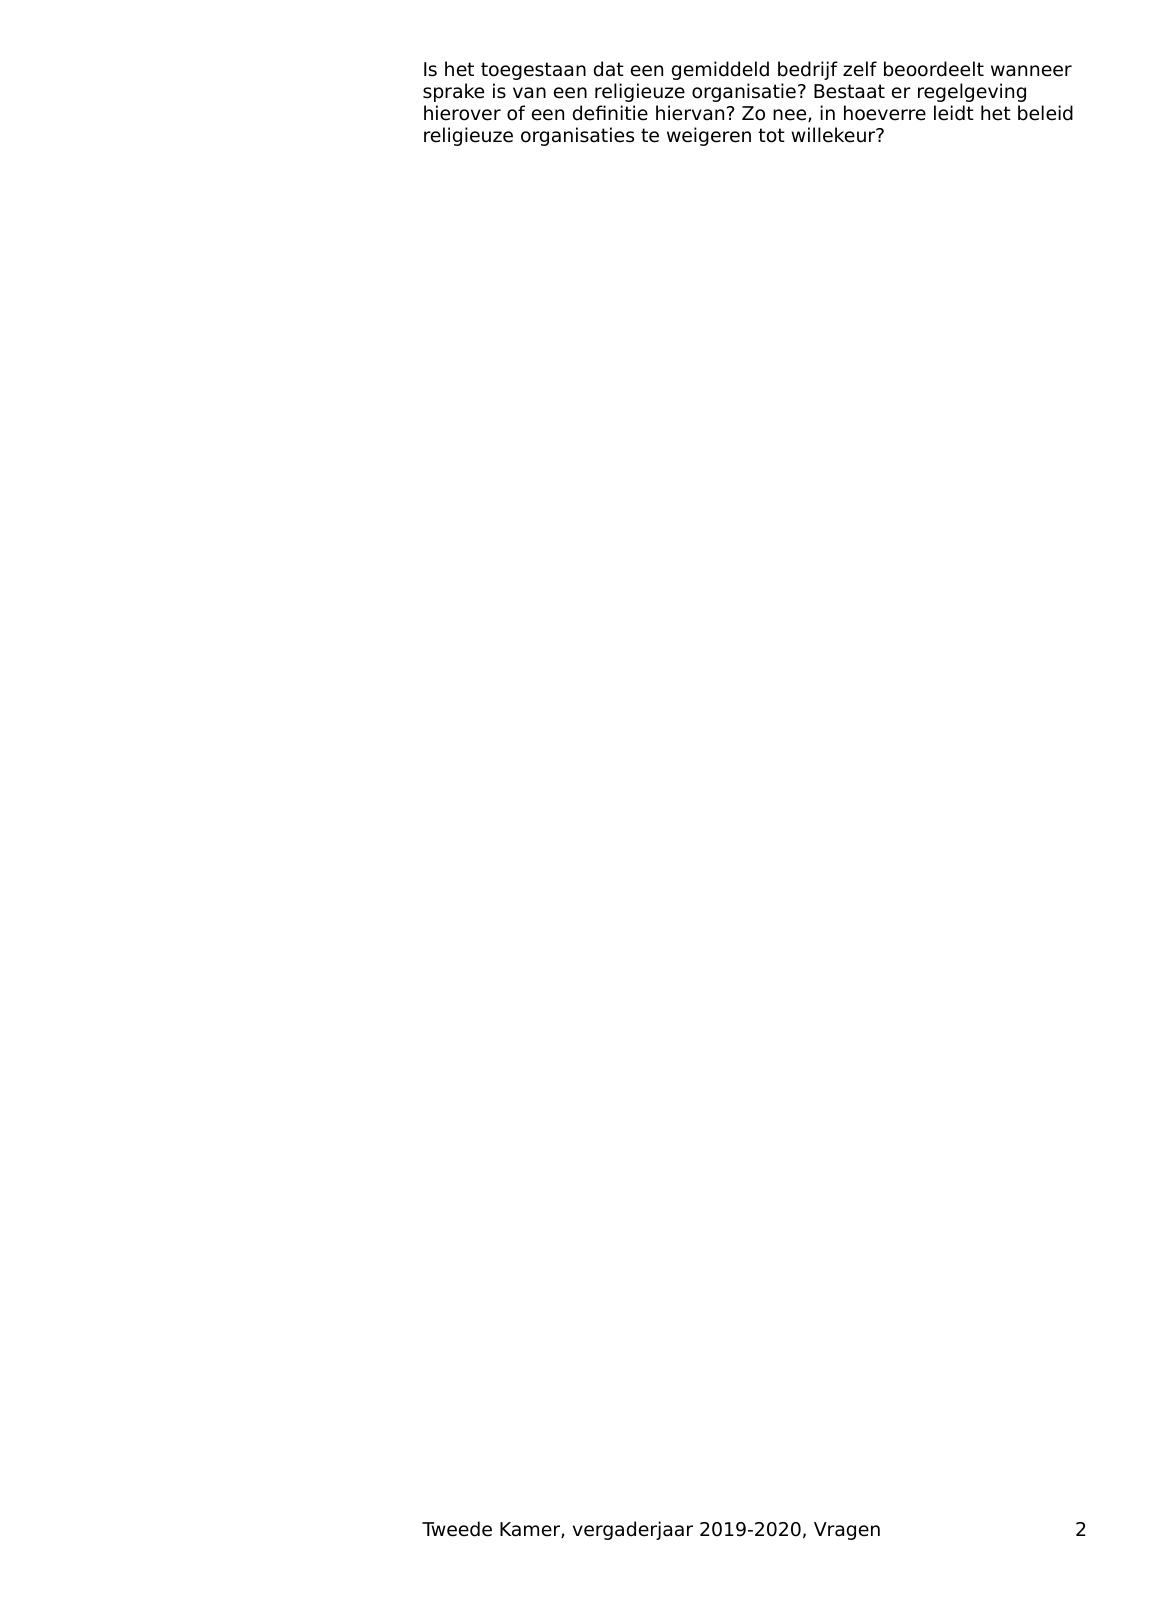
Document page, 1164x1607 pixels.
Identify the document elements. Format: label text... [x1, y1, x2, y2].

text Is het toegestaan dat een gemiddeld bedrijf zelf beoordeelt wanneer sprake is van een religieuze organisatie? Bestaat er regelgeving hierover of een definitie hiervan? Zo nee, in hoeverre leidt het beleid religieuze organisaties te weigeren tot willekeur? [422, 59, 1087, 147]
